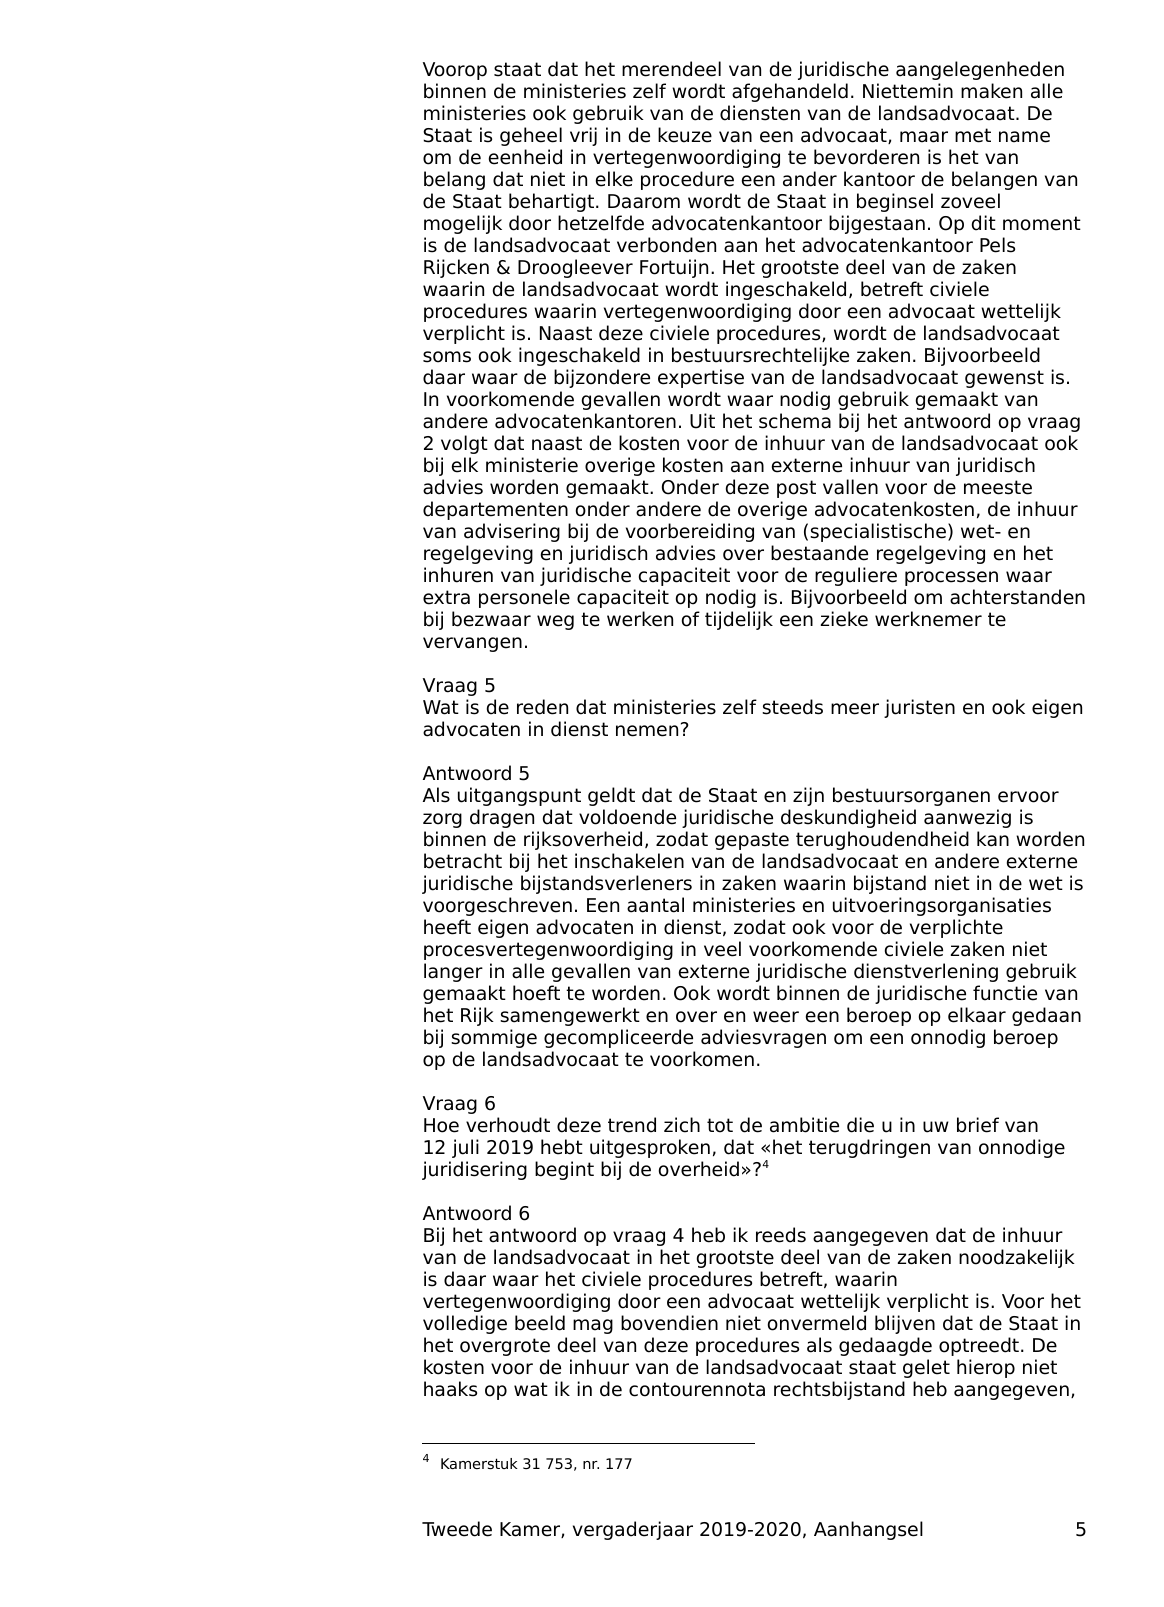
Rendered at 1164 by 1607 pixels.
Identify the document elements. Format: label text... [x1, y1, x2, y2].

text Vraag 5 [422, 675, 1087, 697]
text Antwoord 6 [422, 1203, 1087, 1225]
text Hoe verhoudt deze trend zich tot de ambitie die u in uw brief van 12 juli 2019 hebt uitgesproken, dat «het terugdringen van onnodige juridisering begint bij de overheid»? [422, 1115, 1087, 1181]
text Kamerstuk 31 753, nr. 177 [422, 1452, 1087, 1474]
text Voorop staat dat het merendeel van de juridische aangelegenheden binnen de ministeries zelf wordt afgehandeld. Niettemin maken alle ministeries ook gebruik van de diensten van de landsadvocaat. De Staat is geheel vrij in de keuze van een advocaat, maar met name om de eenheid in vertegenwoordiging te bevorderen is het van belang dat niet in elke procedure een ander kantoor de belangen van de Staat behartigt. Daarom wordt de Staat in beginsel zoveel mogelijk door hetzelfde advocatenkantoor bijgestaan. Op dit moment is de landsadvocaat verbonden aan het advocatenkantoor Pels Rijcken & Droogleever Fortuijn. Het grootste deel van de zaken waarin de landsadvocaat wordt ingeschakeld, betreft civiele procedures waarin vertegenwoordiging door een advocaat wettelijk verplicht is. Naast deze civiele procedures, wordt de landsadvocaat soms ook ingeschakeld in bestuursrechtelijke zaken. Bijvoorbeeld daar waar de bijzondere expertise van de landsadvocaat gewenst is. In voorkomende gevallen wordt waar nodig gebruik gemaakt van andere advocatenkantoren. Uit het schema bij het antwoord op vraag 2 volgt dat naast de kosten voor de inhuur van de landsadvocaat ook bij elk ministerie overige kosten aan externe inhuur van juridisch advies worden gemaakt. Onder deze post vallen voor de meeste departementen onder andere de overige advocatenkosten, de inhuur van advisering bij de voorbereiding van (specialistische) wet- en regelgeving en juridisch advies over bestaande regelgeving en het inhuren van juridische capaciteit voor de reguliere processen waar extra personele capaciteit op nodig is. Bijvoorbeeld om achterstanden bij bezwaar weg te werken of tijdelijk een zieke werknemer te vervangen. [422, 59, 1087, 652]
text Bij het antwoord op vraag 4 heb ik reeds aangegeven dat de inhuur van de landsadvocaat in het grootste deel van de zaken noodzakelijk is daar waar het civiele procedures betreft, waarin vertegenwoordiging door een advocaat wettelijk verplicht is. Voor het volledige beeld mag bovendien niet onvermeld blijven dat de Staat in het overgrote deel van deze procedures als gedaagde optreedt. De kosten voor de inhuur van de landsadvocaat staat gelet hierop niet haaks op wat ik in de contourennota rechtsbijstand heb aangegeven, [422, 1225, 1087, 1401]
text Wat is de reden dat ministeries zelf steeds meer juristen en ook eigen advocaten in dienst nemen? [422, 697, 1087, 741]
text Vraag 6 [422, 1093, 1087, 1115]
text Antwoord 5 [422, 763, 1087, 785]
text Als uitgangspunt geldt dat de Staat en zijn bestuursorganen ervoor zorg dragen dat voldoende juridische deskundigheid aanwezig is binnen de rijksoverheid, zodat gepaste terughoudendheid kan worden betracht bij het inschakelen van de landsadvocaat en andere externe juridische bijstandsverleners in zaken waarin bijstand niet in de wet is voorgeschreven. Een aantal ministeries en uitvoeringsorganisaties heeft eigen advocaten in dienst, zodat ook voor de verplichte procesvertegenwoordiging in veel voorkomende civiele zaken niet langer in alle gevallen van externe juridische dienstverlening gebruik gemaakt hoeft te worden. Ook wordt binnen de juridische functie van het Rijk samengewerkt en over en weer een beroep op elkaar gedaan bij sommige gecompliceerde adviesvragen om een onnodig beroep op de landsadvocaat te voorkomen. [422, 785, 1087, 1071]
